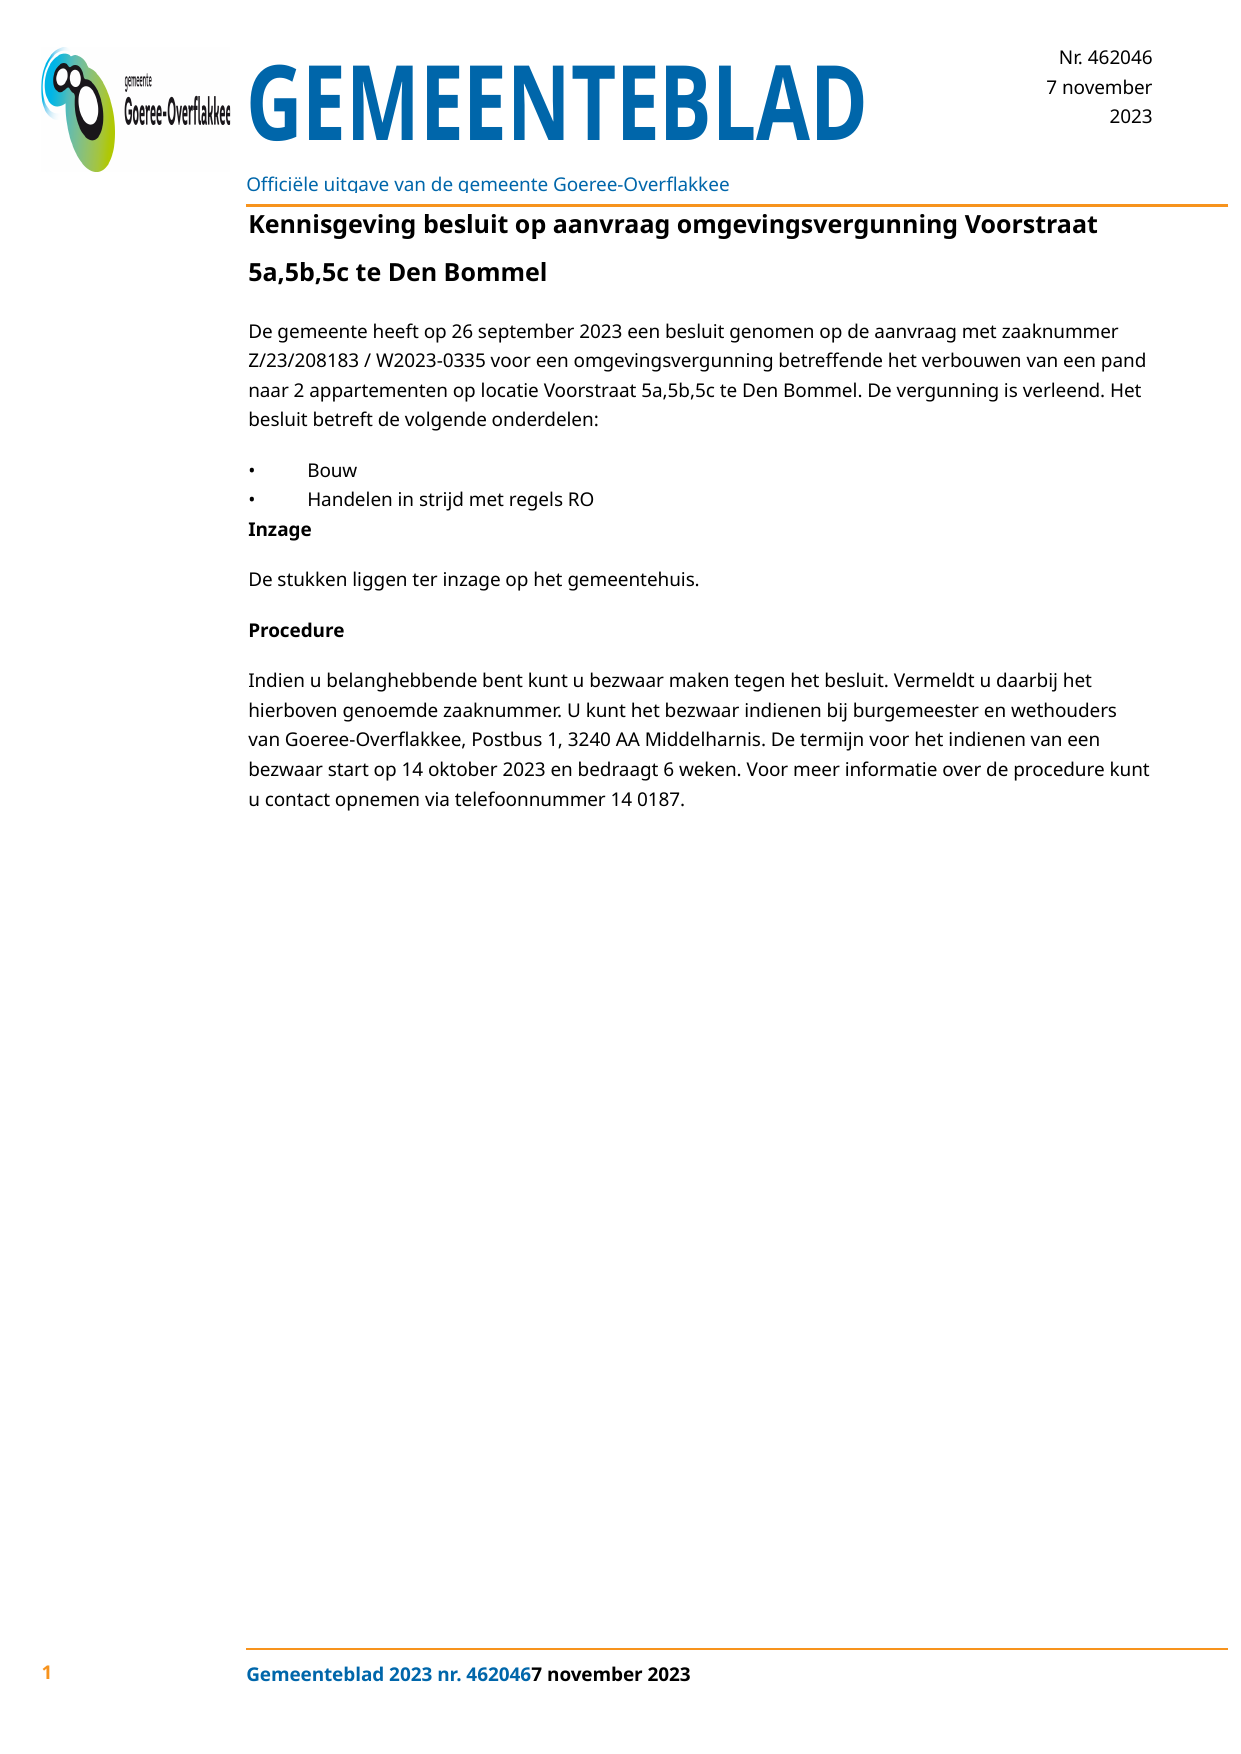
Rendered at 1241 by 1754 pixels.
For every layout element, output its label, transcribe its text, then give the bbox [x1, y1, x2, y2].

text Inzage [248, 516, 1152, 542]
text Indien u belanghebbende bent kunt u bezwaar maken tegen het besluit. Vermeldt u daarbij het hierboven genoemde zaaknummer. U kunt het bezwaar indienen bij burgemeester en wethouders van Goeree-Overflakkee, Postbus 1, 3240 AA Middelharnis. De termijn voor het indienen van een bezwaar start op 14 oktober 2023 en bedraagt 6 weken. Voor meer informatie over de procedure kunt u contact opnemen via telefoonnummer 14 0187. [248, 667, 1152, 812]
text Procedure [248, 617, 1152, 643]
text De stukken liggen ter inzage op het gemeentehuis. [248, 567, 1152, 592]
picture [41, 47, 231, 172]
list Handelen in strijd met regels RO [248, 487, 1152, 512]
list Bouw [248, 457, 1152, 483]
text De gemeente heeft op 26 september 2023 een besluit genomen op de aanvraag met zaaknummer Z/23/208183 / W2023-0335 voor een omgevingsvergunning betreffende het verbouwen van een pand naar 2 appartementen op locatie Voorstraat 5a,5b,5c te Den Bommel. De vergunning is verleend. Het besluit betreft de volgende onderdelen: [248, 318, 1152, 432]
text Kennisgeving besluit op aanvraag omgevingsvergunning Voorstraat 5a,5b,5c te Den Bommel [248, 207, 1152, 288]
